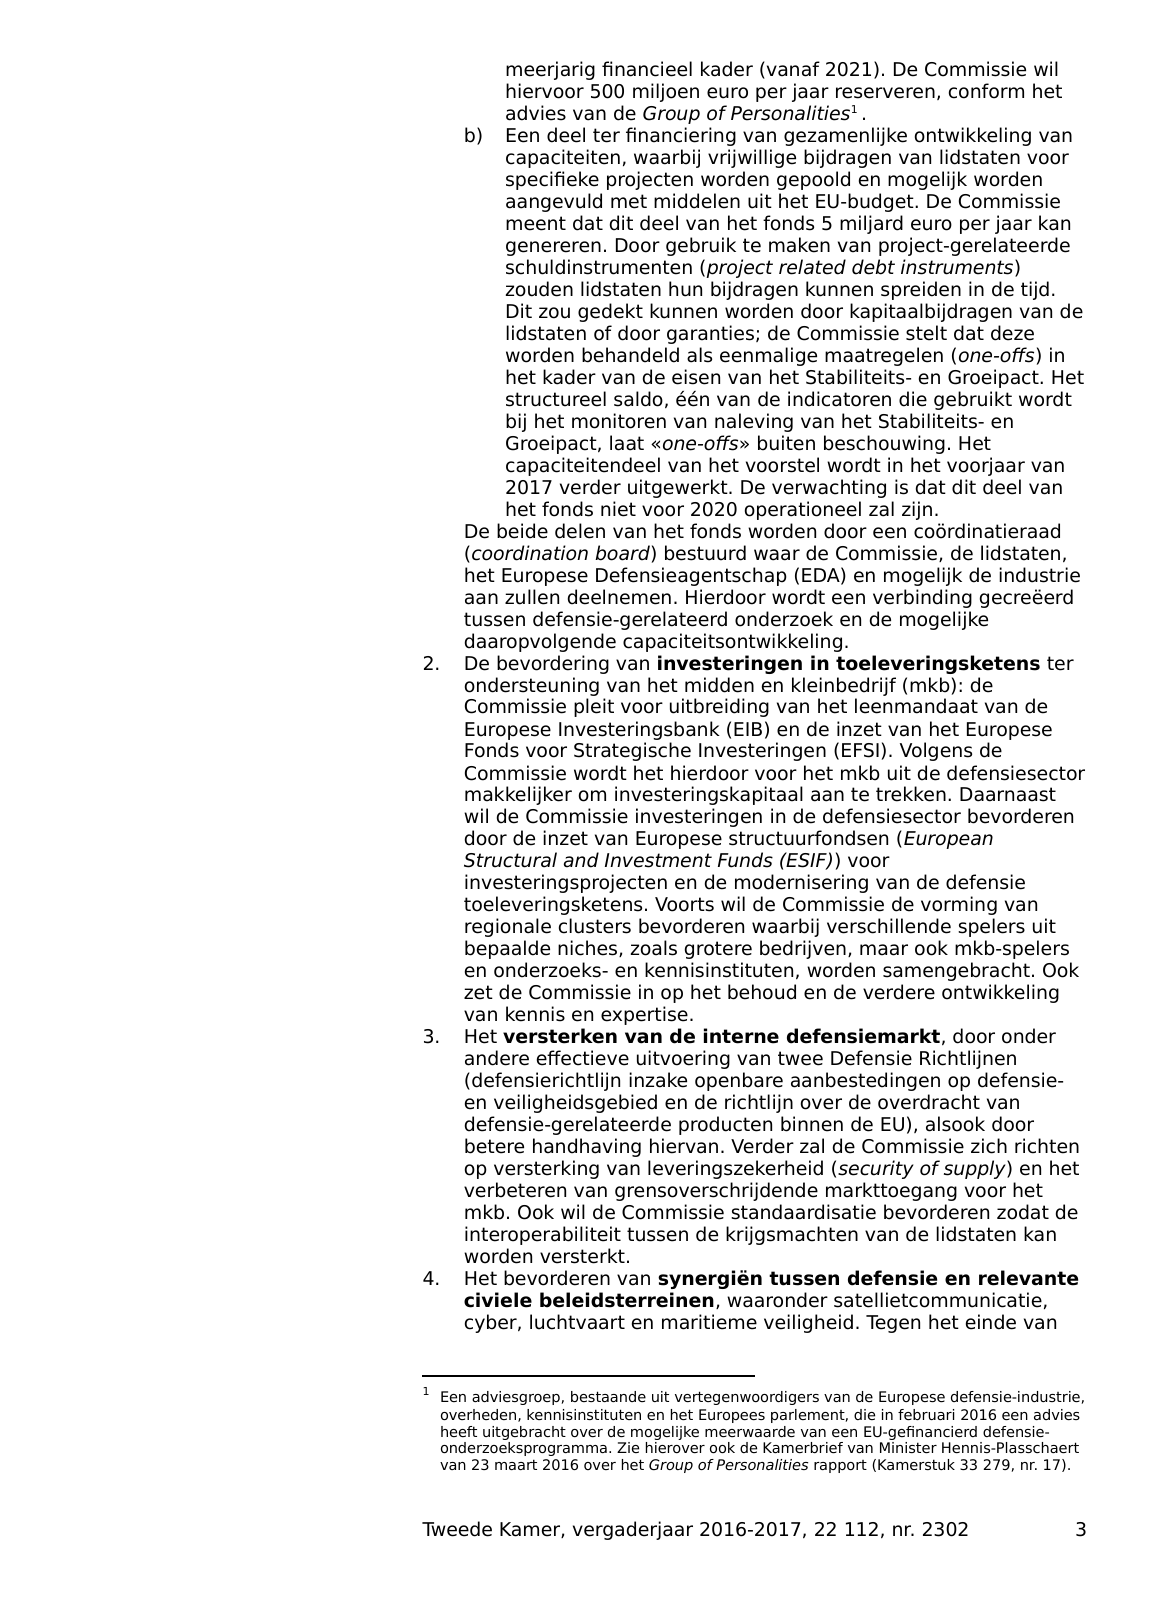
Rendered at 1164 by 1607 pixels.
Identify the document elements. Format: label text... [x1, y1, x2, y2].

text Een adviesgroep, bestaande uit vertegenwoordigers van de Europese defensie-industrie, overheden, kennisinstituten en het Europees parlement, die in februari 2016 een advies heeft uitgebracht over de mogelijke meerwaarde van een EU-gefinancierd defensie-onderzoeksprogramma. Zie hierover ook de Kamerbrief van Minister Hennis-Plasschaert van 23 maart 2016 over het Group of Personalities rapport (Kamerstuk 33 279, nr. 17). [422, 1385, 1087, 1474]
text De beide delen van het fonds worden door een coördinatieraad (coordination board) bestuurd waar de Commissie, de lidstaten, het Europese Defensieagentschap (EDA) en mogelijk de industrie aan zullen deelnemen. Hierdoor wordt een verbinding gecreëerd tussen defensie-gerelateerd onderzoek en de mogelijke daaropvolgende capaciteitsontwikkeling. [464, 521, 1087, 652]
text 2. De bevordering van investeringen in toeleveringsketens ter ondersteuning van het midden en kleinbedrijf (mkb): de Commissie pleit voor uitbreiding van het leenmandaat van de Europese Investeringsbank (EIB) en de inzet van het Europese Fonds voor Strategische Investeringen (EFSI). Volgens de Commissie wordt het hierdoor voor het mkb uit de defensiesector makkelijker om investeringskapitaal aan te trekken. Daarnaast wil de Commissie investeringen in de defensiesector bevorderen door de inzet van Europese structuurfondsen (European Structural and Investment Funds (ESIF)) voor investeringsprojecten en de modernisering van de defensie toeleveringsketens. Voorts wil de Commissie de vorming van regionale clusters bevorderen waarbij verschillende spelers uit bepaalde niches, zoals grotere bedrijven, maar ook mkb-spelers en onderzoeks- en kennisinstituten, worden samengebracht. Ook zet de Commissie in op het behoud en de verdere ontwikkeling van kennis en expertise. [422, 652, 1087, 1026]
text 4. Het bevorderen van synergiën tussen defensie en relevante civiele beleidsterreinen, waaronder satellietcommunicatie, cyber, luchtvaart en maritieme veiligheid. Tegen het einde van [422, 1268, 1087, 1334]
text b) Een deel ter financiering van gezamenlijke ontwikkeling van capaciteiten, waarbij vrijwillige bijdragen van lidstaten voor specifieke projecten worden gepoold en mogelijk worden aangevuld met middelen uit het EU-budget. De Commissie meent dat dit deel van het fonds 5 miljard euro per jaar kan genereren. Door gebruik te maken van project-gerelateerde schuldinstrumenten (project related debt instruments) zouden lidstaten hun bijdragen kunnen spreiden in de tijd. Dit zou gedekt kunnen worden door kapitaalbijdragen van de lidstaten of door garanties; de Commissie stelt dat deze worden behandeld als eenmalige maatregelen (one-offs) in het kader van de eisen van het Stabiliteits- en Groeipact. Het structureel saldo, één van de indicatoren die gebruikt wordt bij het monitoren van naleving van het Stabiliteits- en Groeipact, laat «one-offs» buiten beschouwing. Het capaciteitendeel van het voorstel wordt in het voorjaar van 2017 verder uitgewerkt. De verwachting is dat dit deel van het fonds niet voor 2020 operationeel zal zijn. [464, 125, 1087, 521]
text 3. Het versterken van de interne defensiemarkt, door onder andere effectieve uitvoering van twee Defensie Richtlijnen (defensierichtlijn inzake openbare aanbestedingen op defensie- en veiligheidsgebied en de richtlijn over de overdracht van defensie-gerelateerde producten binnen de EU), alsook door betere handhaving hiervan. Verder zal de Commissie zich richten op versterking van leveringszekerheid (security of supply) en het verbeteren van grensoverschrijdende markttoegang voor het mkb. Ook wil de Commissie standaardisatie bevorderen zodat de interoperabiliteit tussen de krijgsmachten van de lidstaten kan worden versterkt. [422, 1026, 1087, 1268]
text meerjarig financieel kader (vanaf 2021). De Commissie wil hiervoor 500 miljoen euro per jaar reserveren, conform het advies van de Group of Personalities. [464, 59, 1087, 125]
